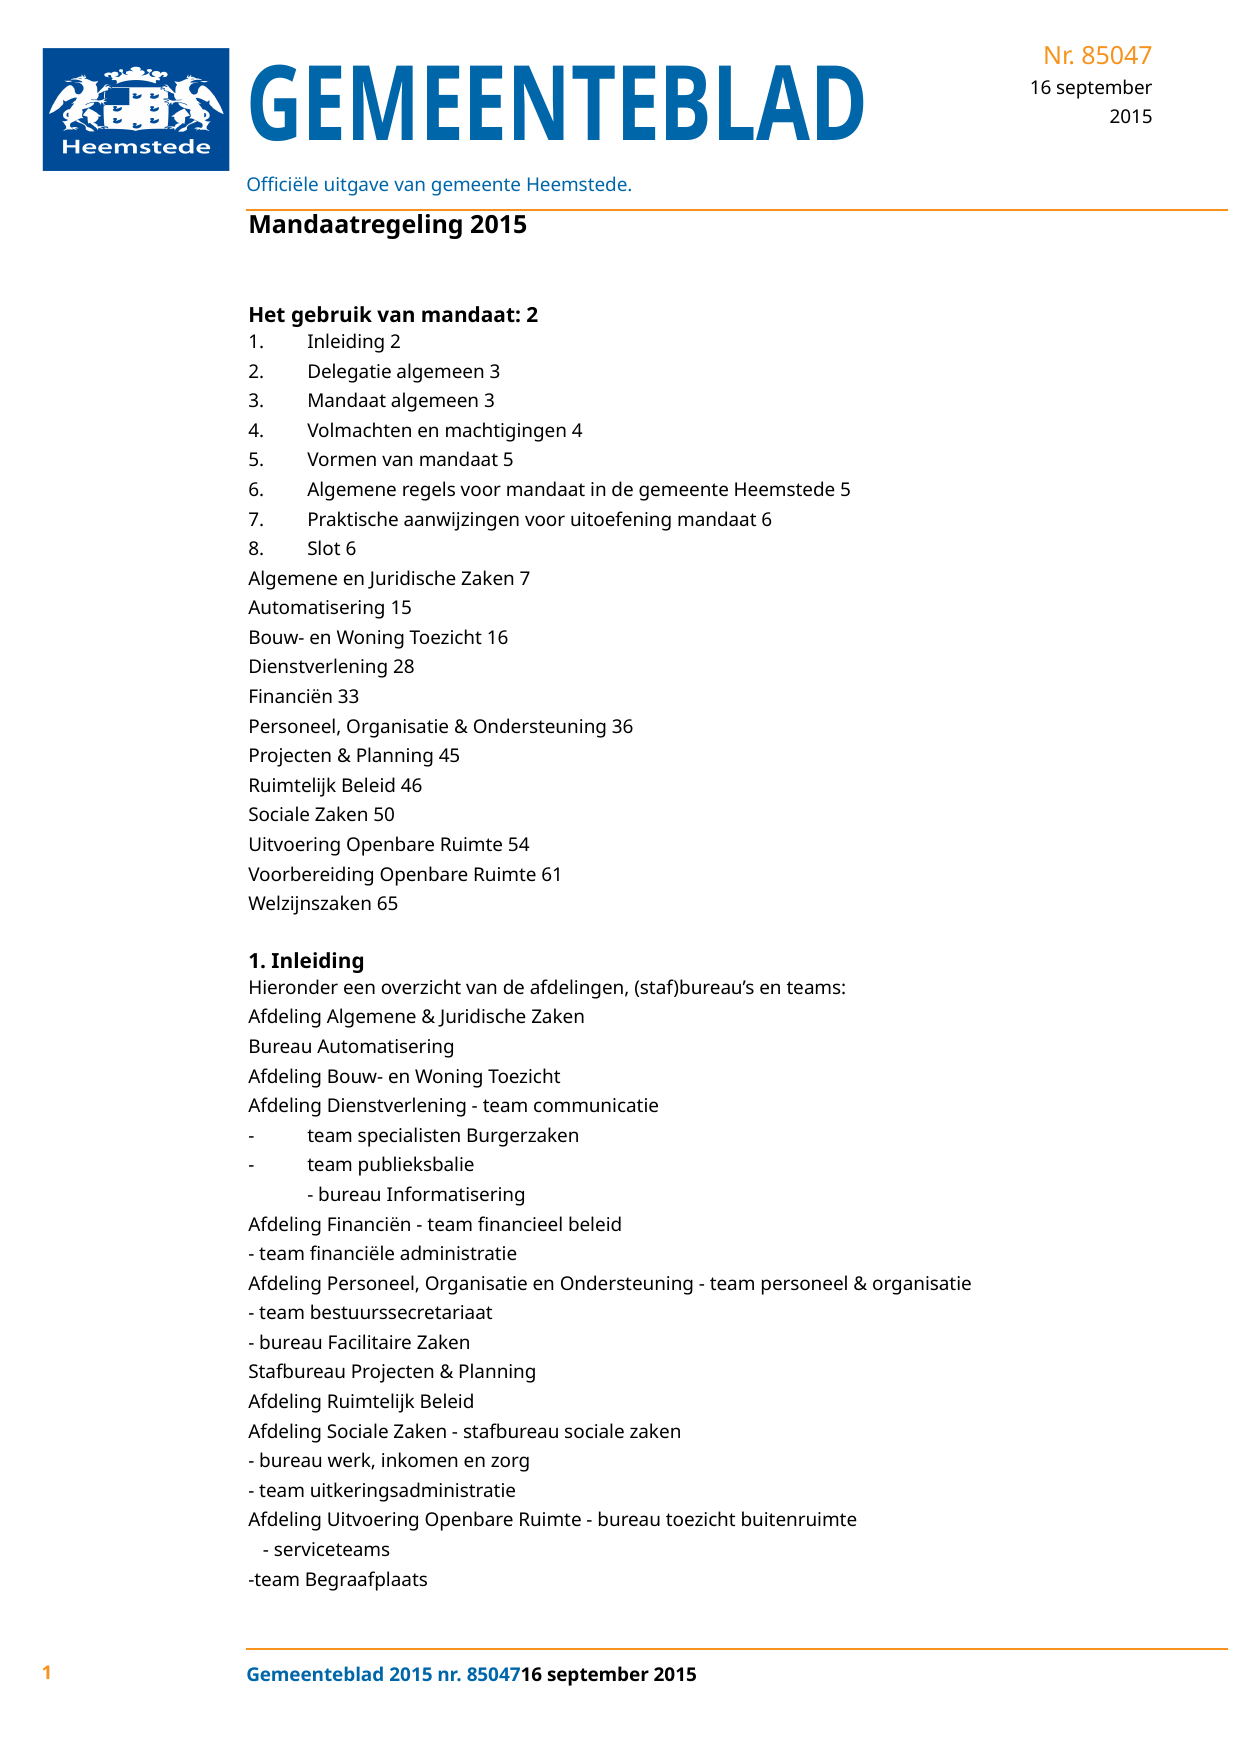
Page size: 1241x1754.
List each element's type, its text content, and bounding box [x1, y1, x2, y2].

text Afdeling Ruimtelijk Beleid [248, 1388, 1152, 1414]
text Bouw- en Woning Toezicht 16 [248, 624, 1152, 650]
text 1. Inleiding [248, 946, 1152, 974]
list Slot 6 [248, 535, 1152, 561]
text -team Begraafplaats [248, 1566, 1152, 1592]
text - team uitkeringsadministratie [248, 1477, 1152, 1503]
list team specialisten Burgerzaken [248, 1122, 1152, 1148]
text Afdeling Personeel, Organisatie en Ondersteuning - team personeel & organisatie [248, 1270, 1152, 1296]
text - serviceteams [248, 1536, 1152, 1562]
list Algemene regels voor mandaat in de gemeente Heemstede 5 [248, 476, 1152, 502]
list Inleiding 2 [248, 328, 1152, 354]
text - team bestuurssecretariaat [248, 1299, 1152, 1325]
text Afdeling Uitvoering Openbare Ruimte - bureau toezicht buitenruimte [248, 1507, 1152, 1532]
list Delegatie algemeen 3 [248, 358, 1152, 384]
list Volmachten en machtigingen 4 [248, 417, 1152, 443]
text Ruimtelijk Beleid 46 [248, 772, 1152, 798]
text Afdeling Dienstverlening - team communicatie [248, 1092, 1152, 1118]
list Mandaat algemeen 3 [248, 387, 1152, 413]
text - bureau Facilitaire Zaken [248, 1329, 1152, 1355]
text Personeel, Organisatie & Ondersteuning 36 [248, 713, 1152, 739]
text - bureau werk, inkomen en zorg [248, 1447, 1152, 1473]
text Financiën 33 [248, 683, 1152, 709]
list Praktische aanwijzingen voor uitoefening mandaat 6 [248, 506, 1152, 532]
list - bureau Informatisering [248, 1181, 1152, 1207]
text - team financiële administratie [248, 1240, 1152, 1266]
list Vormen van mandaat 5 [248, 447, 1152, 472]
text Uitvoering Openbare Ruimte 54 [248, 831, 1152, 857]
text Dienstverlening 28 [248, 654, 1152, 679]
text Algemene en Juridische Zaken 7 [248, 565, 1152, 591]
text Sociale Zaken 50 [248, 802, 1152, 827]
text Afdeling Bouw- en Woning Toezicht [248, 1063, 1152, 1089]
text Automatisering 15 [248, 594, 1152, 620]
text Projecten & Planning 45 [248, 742, 1152, 768]
picture [41, 47, 231, 172]
text Welzijnszaken 65 [248, 890, 1152, 916]
text Afdeling Algemene & Juridische Zaken [248, 1004, 1152, 1029]
text Hieronder een overzicht van de afdelingen, (staf)bureau’s en teams: [248, 974, 1152, 1000]
text Afdeling Financiën - team financieel beleid [248, 1211, 1152, 1237]
text Het gebruik van mandaat: 2 [248, 300, 1152, 328]
list team publieksbalie [248, 1152, 1152, 1177]
text Afdeling Sociale Zaken - stafbureau sociale zaken [248, 1418, 1152, 1444]
text Stafbureau Projecten & Planning [248, 1359, 1152, 1384]
text Mandaatregeling 2015 [248, 211, 1152, 241]
text Voorbereiding Openbare Ruimte 61 [248, 861, 1152, 887]
text Bureau Automatisering [248, 1033, 1152, 1059]
